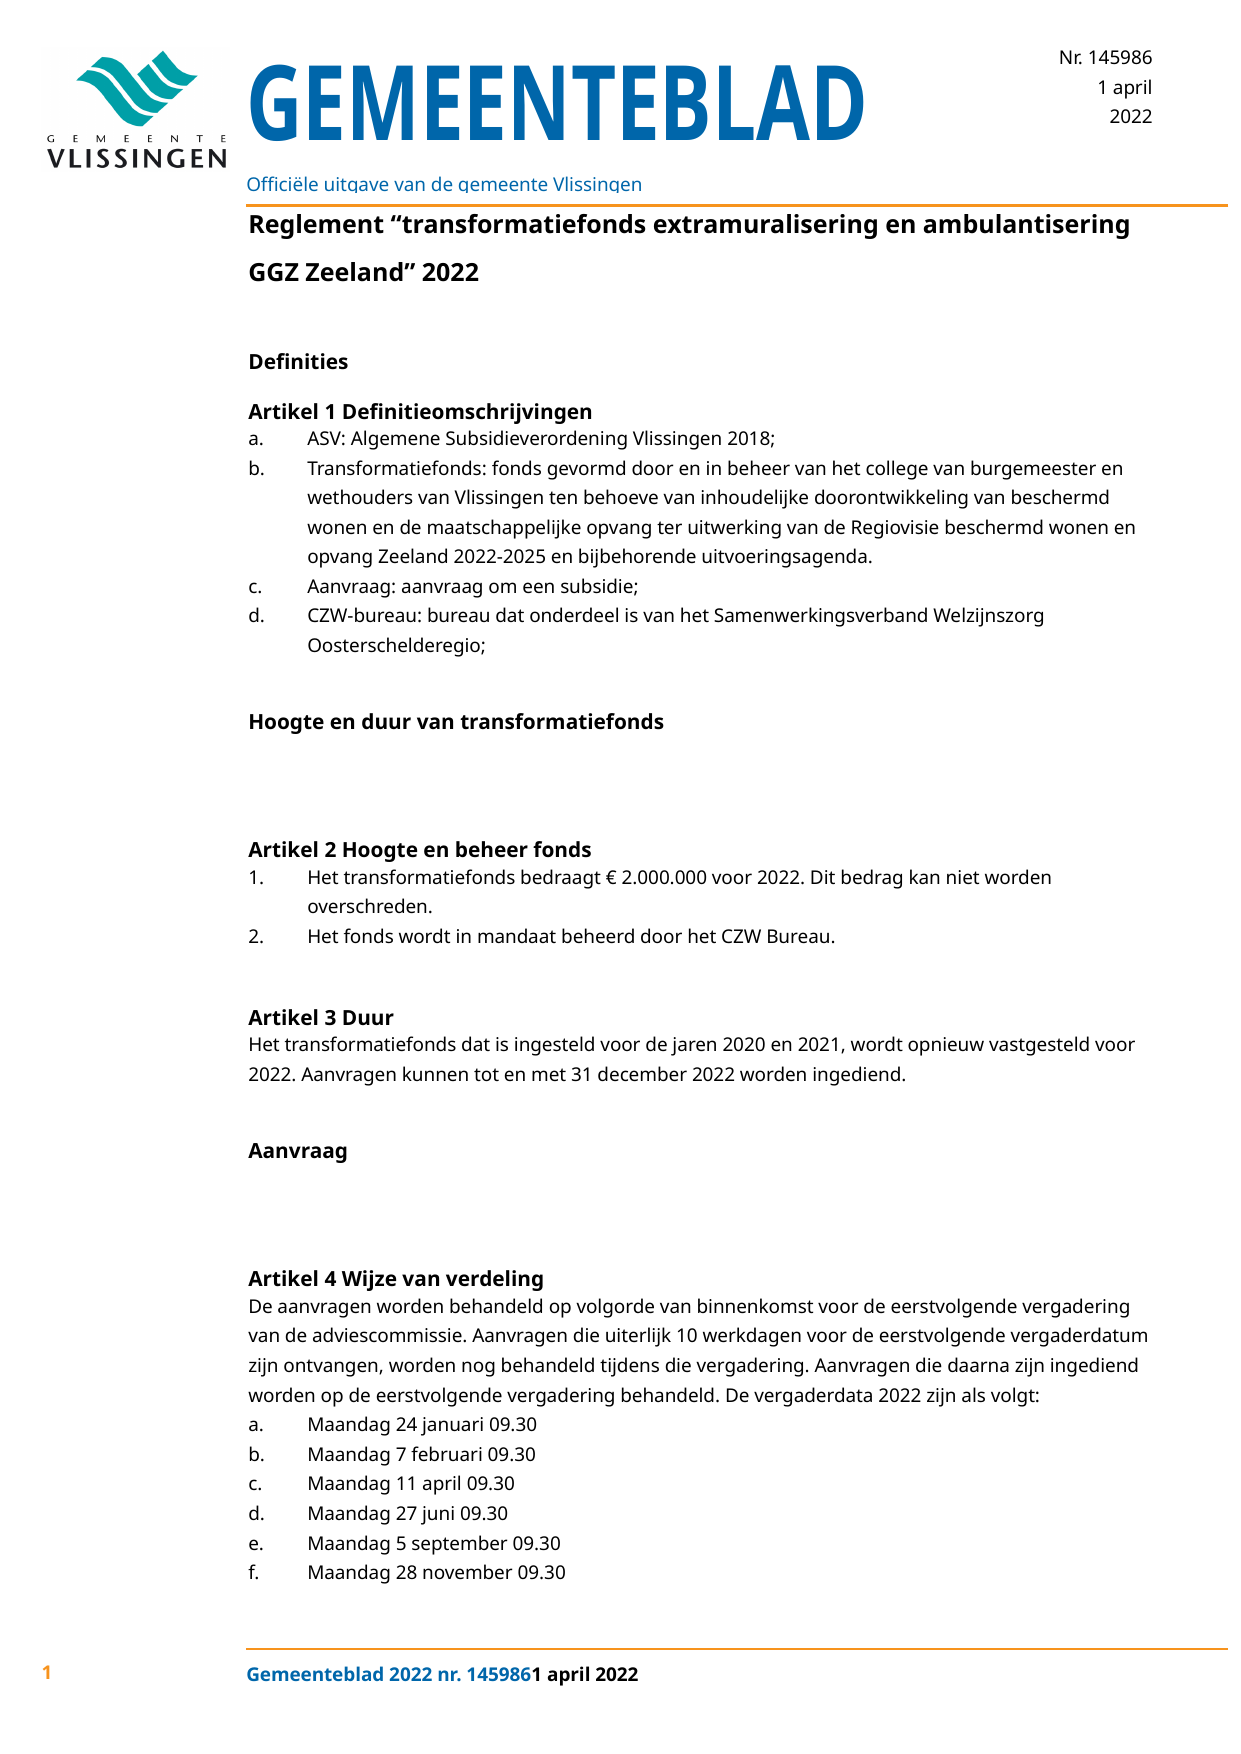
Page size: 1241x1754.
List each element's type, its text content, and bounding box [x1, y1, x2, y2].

text Reglement “transformatiefonds extramuralisering en ambulantisering GGZ Zeeland” 2022 [248, 207, 1152, 288]
list Transformatiefonds: fonds gevormd door en in beheer van het college van burgemeester en wethouders van Vlissingen ten behoeve van inhoudelijke doorontwikkeling van beschermd wonen en de maatschappelijke opvang ter uitwerking van de Regiovisie beschermd wonen en opvang Zeeland 2022-2025 en bijbehorende uitvoeringsagenda. [248, 455, 1152, 569]
text Aanvraag [248, 1136, 1152, 1165]
list Het fonds wordt in mandaat beheerd door het CZW Bureau. [248, 923, 1152, 949]
text Het transformatiefonds dat is ingesteld voor de jaren 2020 en 2021, wordt opnieuw vastgesteld voor 2022. Aanvragen kunnen tot en met 31 december 2022 worden ingediend. [248, 1032, 1152, 1087]
list Maandag 28 november 09.30 [248, 1559, 1152, 1585]
list Het transformatiefonds bedraagt € 2.000.000 voor 2022. Dit bedrag kan niet worden overschreden. [248, 864, 1152, 919]
list Maandag 11 april 09.30 [248, 1471, 1152, 1496]
text Artikel 4 Wijze van verdeling [248, 1264, 1152, 1293]
list Maandag 5 september 09.30 [248, 1530, 1152, 1555]
list Aanvraag: aanvraag om een subsidie; [248, 573, 1152, 599]
list Maandag 27 juni 09.30 [248, 1500, 1152, 1526]
list Maandag 7 februari 09.30 [248, 1441, 1152, 1467]
picture [41, 47, 231, 172]
list CZW-bureau: bureau dat onderdeel is van het Samenwerkingsverband Welzijnszorg Oosterschelderegio; [248, 603, 1152, 658]
text Definities [248, 347, 1152, 376]
text De aanvragen worden behandeld op volgorde van binnenkomst voor de eerstvolgende vergadering van de adviescommissie. Aanvragen die uiterlijk 10 werkdagen voor de eerstvolgende vergaderdatum zijn ontvangen, worden nog behandeld tijdens die vergadering. Aanvragen die daarna zijn ingediend worden op de eerstvolgende vergadering behandeld. De vergaderdata 2022 zijn als volgt: [248, 1293, 1152, 1407]
list Maandag 24 januari 09.30 [248, 1411, 1152, 1437]
text Hoogte en duur van transformatiefonds [248, 707, 1152, 736]
text Artikel 2 Hoogte en beheer fonds [248, 836, 1152, 864]
list ASV: Algemene Subsidieverordening Vlissingen 2018; [248, 425, 1152, 451]
text Artikel 3 Duur [248, 1003, 1152, 1032]
text Artikel 1 Definitieomschrijvingen [248, 397, 1152, 425]
